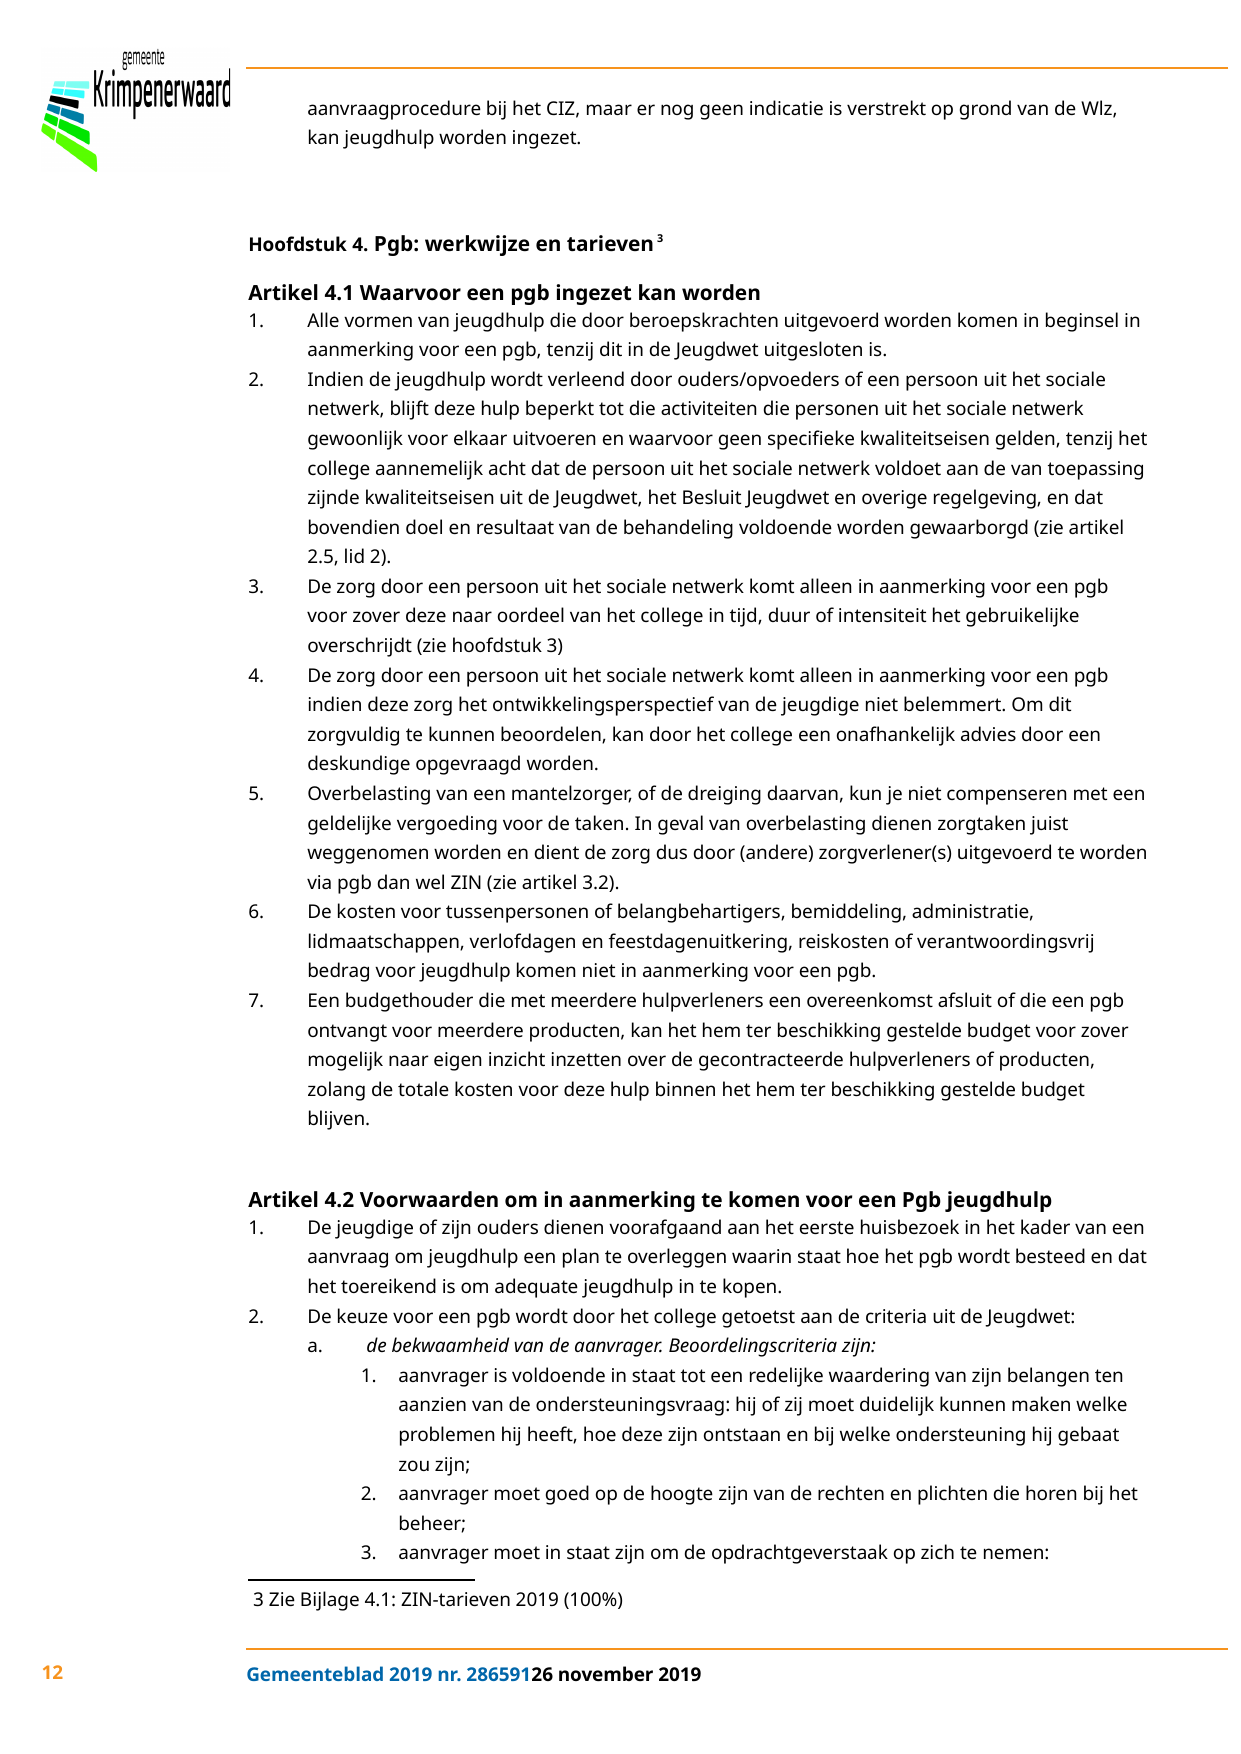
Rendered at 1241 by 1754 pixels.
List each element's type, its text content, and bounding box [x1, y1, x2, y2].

list De jeugdige of zijn ouders dienen voorafgaand aan het eerste huisbezoek in het kader van een aanvraag om jeugdhulp een plan te overleggen waarin staat hoe het pgb wordt besteed en dat het toereikend is om adequate jeugdhulp in te kopen. [248, 1214, 1152, 1299]
list aanvrager moet goed op de hoogte zijn van de rechten en plichten die horen bij het beheer; [361, 1480, 1152, 1536]
list aanvrager moet in staat zijn om de opdrachtgeverstaak op zich te nemen: [361, 1539, 1152, 1565]
list de bekwaamheid van de aanvrager. Beoordelingscriteria zijn: [307, 1332, 1152, 1358]
text Artikel 4.2 Voorwaarden om in aanmerking te komen voor een Pgb jeugdhulp [248, 1186, 1152, 1214]
list De zorg door een persoon uit het sociale netwerk komt alleen in aanmerking voor een pgb voor zover deze naar oordeel van het college in tijd, duur of intensiteit het gebruikelijke overschrijdt (zie hoofdstuk 3) [248, 573, 1152, 658]
list De kosten voor tussenpersonen of belangbehartigers, bemiddeling, administratie, lidmaatschappen, verlofdagen en feestdagenuitkering, reiskosten of verantwoordingsvrij bedrag voor jeugdhulp komen niet in aanmerking voor een pgb. [248, 898, 1152, 983]
text Artikel 4.1 Waarvoor een pgb ingezet kan worden [248, 278, 1152, 307]
list De keuze voor een pgb wordt door het college getoetst aan de criteria uit de Jeugdwet: [248, 1303, 1152, 1328]
list Een budgethouder die met meerdere hulpverleners een overeenkomst afsluit of die een pgb ontvangt voor meerdere producten, kan het hem ter beschikking gestelde budget voor zover mogelijk naar eigen inzicht inzetten over de gecontracteerde hulpverleners of producten, zolang de totale kosten voor deze hulp binnen het hem ter beschikking gestelde budget blijven. [248, 987, 1152, 1131]
list Indien de jeugdhulp wordt verleend door ouders/opvoeders of een persoon uit het sociale netwerk, blijft deze hulp beperkt tot die activiteiten die personen uit het sociale netwerk gewoonlijk voor elkaar uitvoeren en waarvoor geen specifieke kwaliteitseisen gelden, tenzij het college aannemelijk acht dat de persoon uit het sociale netwerk voldoet aan de van toepassing zijnde kwaliteitseisen uit de Jeugdwet, het Besluit Jeugdwet en overige regelgeving, en dat bovendien doel en resultaat van de behandeling voldoende worden gewaarborgd (zie artikel 2.5, lid 2). [248, 366, 1152, 569]
list aanvrager is voldoende in staat tot een redelijke waardering van zijn belangen ten aanzien van de ondersteuningsvraag: hij of zij moet duidelijk kunnen maken welke problemen hij heeft, hoe deze zijn ontstaan en bij welke ondersteuning hij gebaat zou zijn; [361, 1362, 1152, 1476]
picture [41, 47, 231, 172]
list aanvraagprocedure bij het CIZ, maar er nog geen indicatie is verstrekt op grond van de Wlz, kan jeugdhulp worden ingezet. [248, 95, 1152, 150]
list De zorg door een persoon uit het sociale netwerk komt alleen in aanmerking voor een pgb indien deze zorg het ontwikkelingsperspectief van de jeugdige niet belemmert. Om dit zorgvuldig te kunnen beoordelen, kan door het college een onafhankelijk advies door een deskundige opgevraagd worden. [248, 662, 1152, 776]
text Hoofdstuk 4. Pgb: werkwijze en tarieven [248, 229, 1152, 258]
text Zie Bijlage 4.1: ZIN-tarieven 2019 (100%) [248, 1586, 1152, 1612]
list Overbelasting van een mantelzorger, of de dreiging daarvan, kun je niet compenseren met een geldelijke vergoeding voor de taken. In geval van overbelasting dienen zorgtaken juist weggenomen worden en dient de zorg dus door (andere) zorgverlener(s) uitgevoerd te worden via pgb dan wel ZIN (zie artikel 3.2). [248, 780, 1152, 895]
list Alle vormen van jeugdhulp die door beroepskrachten uitgevoerd worden komen in beginsel in aanmerking voor een pgb, tenzij dit in de Jeugdwet uitgesloten is. [248, 307, 1152, 362]
